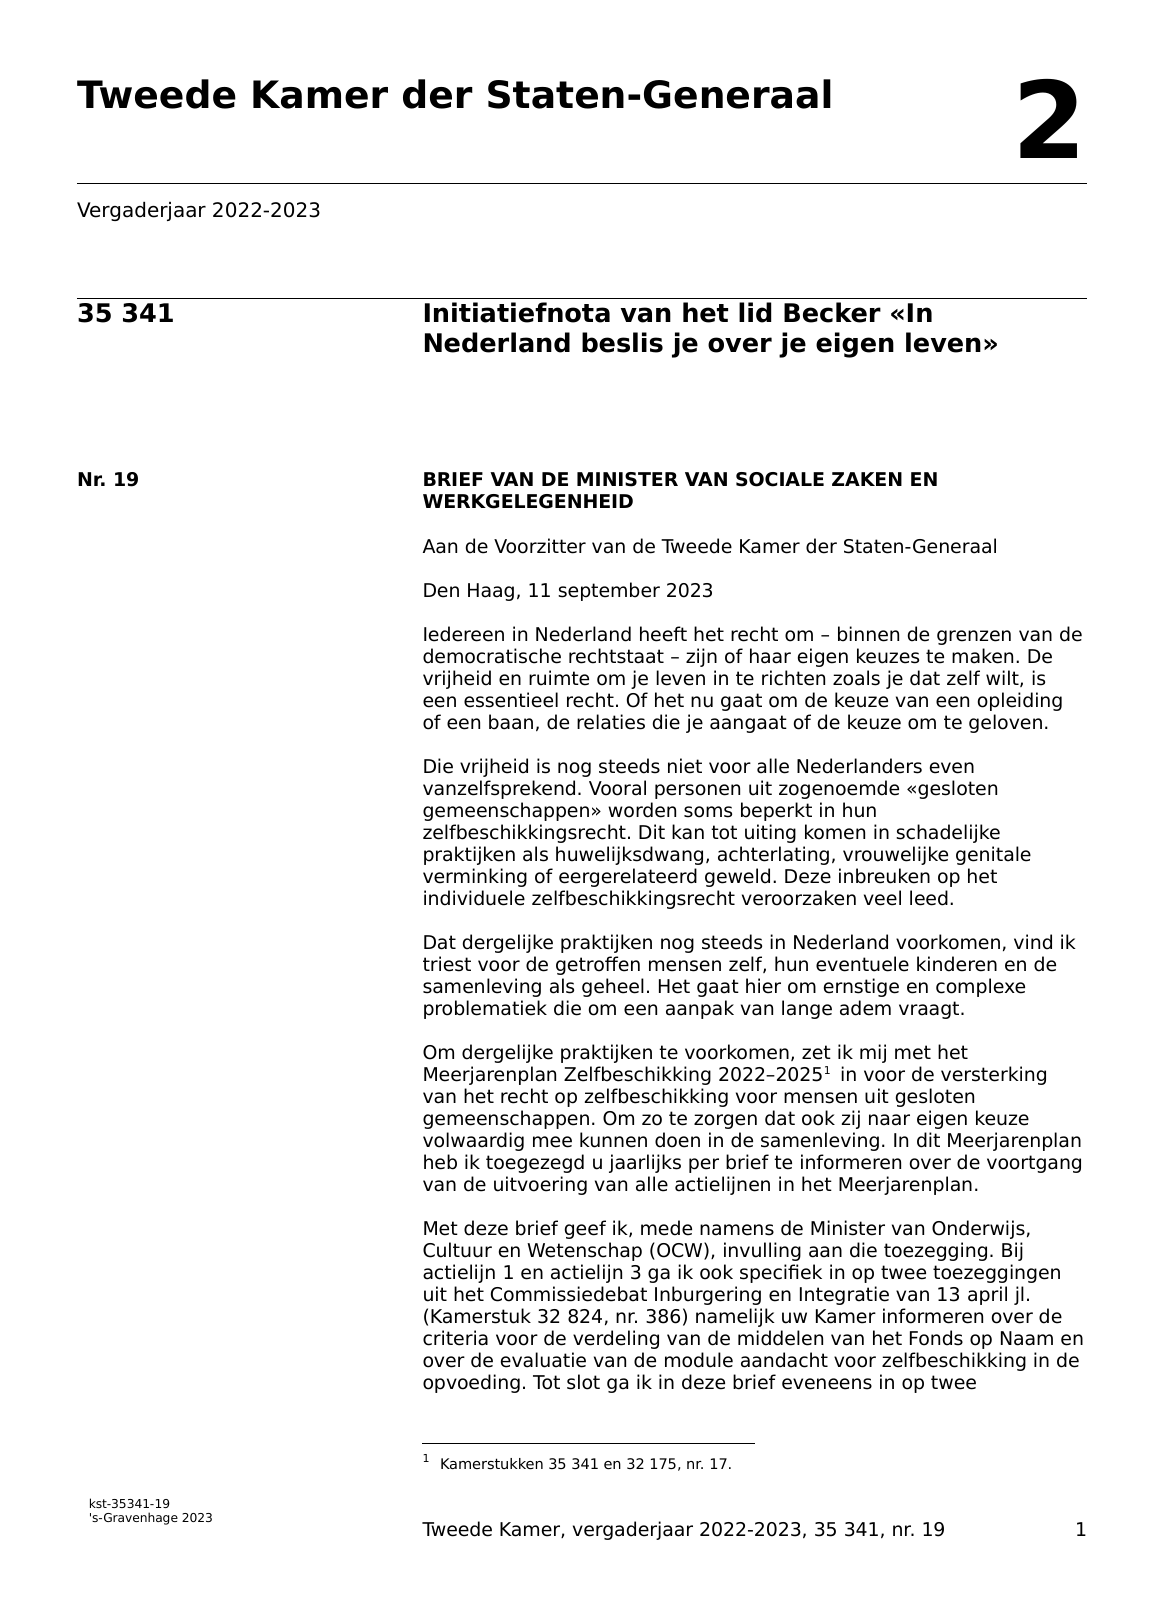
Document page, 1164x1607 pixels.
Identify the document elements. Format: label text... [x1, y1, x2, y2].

text Dat dergelijke praktijken nog steeds in Nederland voorkomen, vind ik triest voor de getroffen mensen zelf, hun eventuele kinderen en de samenleving als geheel. Het gaat hier om ernstige en complexe problematiek die om een aanpak van lange adem vraagt. [422, 932, 1087, 1020]
text 's-Gravenhage 2023 [88, 1511, 323, 1525]
table_header Tweede Kamer der Staten-Generaal [77, 59, 886, 183]
table_cell Vergaderjaar 2022-2023 [77, 184, 1087, 298]
text Aan de Voorzitter van de Tweede Kamer der Staten-Generaal [422, 536, 1087, 557]
table_header 2 [886, 59, 1087, 183]
text Om dergelijke praktijken te voorkomen, zet ik mij met het Meerjarenplan Zelfbeschikking 2022–2025 in voor de versterking van het recht op zelfbeschikking voor mensen uit gesloten gemeenschappen. Om zo te zorgen dat ook zij naar eigen keuze volwaardig mee kunnen doen in de samenleving. In dit Meerjarenplan heb ik toegezegd u jaarlijks per brief te informeren over de voortgang van de uitvoering van alle actielijnen in het Meerjarenplan. [422, 1042, 1087, 1196]
text Die vrijheid is nog steeds niet voor alle Nederlanders even vanzelfsprekend. Vooral personen uit zogenoemde «gesloten gemeenschappen» worden soms beperkt in hun zelfbeschikkingsrecht. Dit kan tot uiting komen in schadelijke praktijken als huwelijksdwang, achterlating, vrouwelijke genitale verminking of eergerelateerd geweld. Deze inbreuken op het individuele zelfbeschikkingsrecht veroorzaken veel leed. [422, 756, 1087, 910]
subtitle Nr. 19 BRIEF VAN DE MINISTER VAN SOCIALE ZAKEN EN WERKGELEGENHEID [77, 469, 1087, 513]
text Kamerstukken 35 341 en 32 175, nr. 17. [422, 1452, 1087, 1474]
text Met deze brief geef ik, mede namens de Minister van Onderwijs, Cultuur en Wetenschap (OCW), invulling aan die toezegging. Bij actielijn 1 en actielijn 3 ga ik ook specifiek in op twee toezeggingen uit het Commissiedebat Inburgering en Integratie van 13 april jl. (Kamerstuk 32 824, nr. 386) namelijk uw Kamer informeren over de criteria voor de verdeling van de middelen van het Fonds op Naam en over de evaluatie van de module aandacht voor zelfbeschikking in de opvoeding. Tot slot ga ik in deze brief eveneens in op twee [422, 1218, 1087, 1394]
text Iedereen in Nederland heeft het recht om – binnen de grenzen van de democratische rechtstaat – zijn of haar eigen keuzes te maken. De vrijheid en ruimte om je leven in te richten zoals je dat zelf wilt, is een essentieel recht. Of het nu gaat om de keuze van een opleiding of een baan, de relaties die je aangaat of de keuze om te geloven. [422, 624, 1087, 734]
text kst-35341-19 [88, 1497, 323, 1511]
subtitle 35 341 Initiatiefnota van het lid Becker «In Nederland beslis je over je eigen leven» [77, 299, 1087, 358]
text Den Haag, 11 september 2023 [422, 580, 1087, 602]
